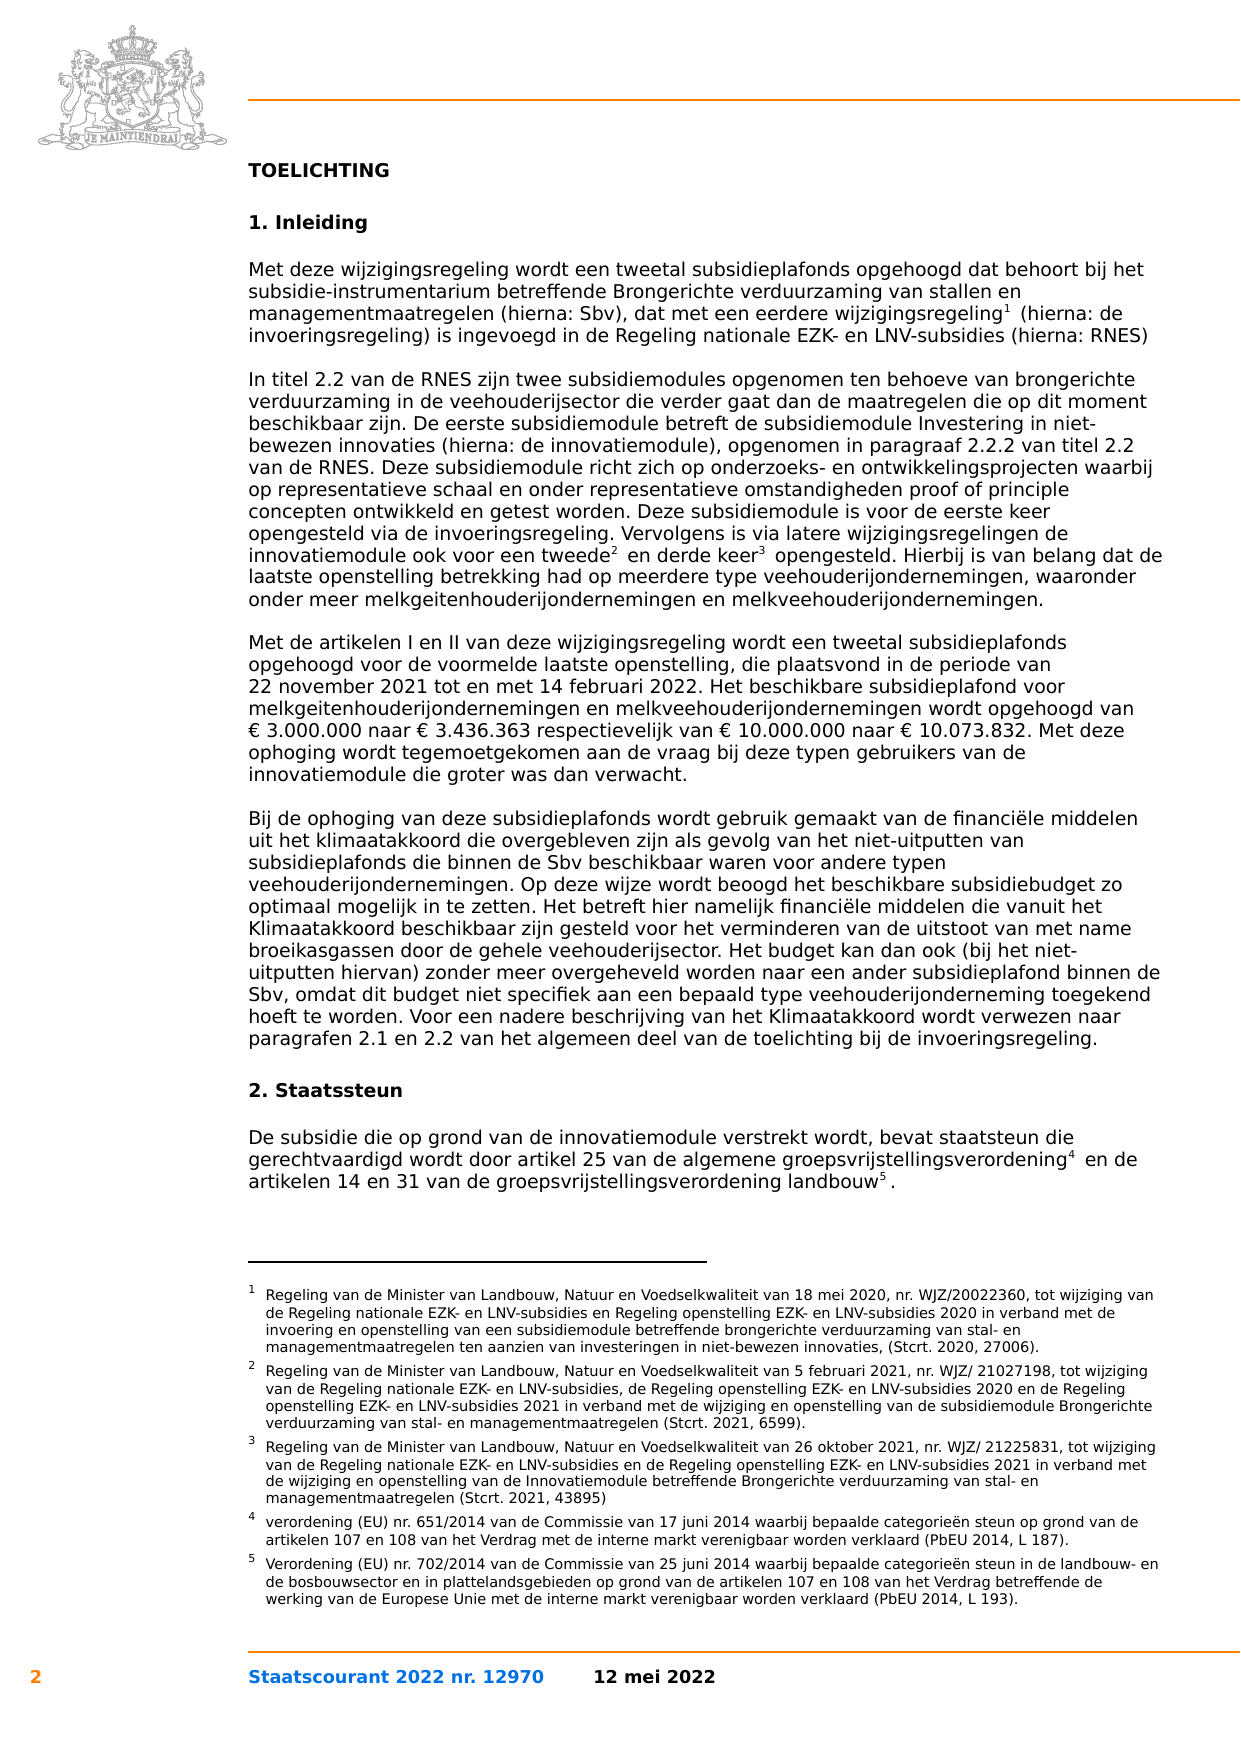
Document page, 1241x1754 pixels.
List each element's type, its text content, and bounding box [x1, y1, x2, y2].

picture [38, 25, 227, 150]
text Regeling van de Minister van Landbouw, Natuur en Voedselkwaliteit van 5 februari 2021, nr. WJZ/ 21027198, tot wijziging van de Regeling nationale EZK- en LNV-subsidies, de Regeling openstelling EZK- en LNV-subsidies 2020 en de Regeling openstelling EZK- en LNV-subsidies 2021 in verband met de wijziging en openstelling van de subsidiemodule Brongerichte verduurzaming van stal- en managementmaatregelen (Stcrt. 2021, 6599). [248, 1359, 1163, 1432]
text Bij de ophoging van deze subsidieplafonds wordt gebruik gemaakt van de financiële middelen uit het klimaatakkoord die overgebleven zijn als gevolg van het niet-uitputten van subsidieplafonds die binnen de Sbv beschikbaar waren voor andere typen veehouderijondernemingen. Op deze wijze wordt beoogd het beschikbare subsidiebudget zo optimaal mogelijk in te zetten. Het betreft hier namelijk financiële middelen die vanuit het Klimaatakkoord beschikbaar zijn gesteld voor het verminderen van de uitstoot van met name broeikasgassen door de gehele veehouderijsector. Het budget kan dan ook (bij het niet-uitputten hiervan) zonder meer overgeheveld worden naar een ander subsidieplafond binnen de Sbv, omdat dit budget niet specifiek aan een bepaald type veehouderijonderneming toegekend hoeft te worden. Voor een nadere beschrijving van het Klimaatakkoord wordt verwezen naar paragrafen 2.1 en 2.2 van het algemeen deel van de toelichting bij de invoeringsregeling. [248, 808, 1163, 1050]
text verordening (EU) nr. 651/2014 van de Commissie van 17 juni 2014 waarbij bepaalde categorieën steun op grond van de artikelen 107 en 108 van het Verdrag met de interne markt verenigbaar worden verklaard (PbEU 2014, L 187). [248, 1510, 1163, 1549]
subtitle TOELICHTING [248, 160, 1163, 182]
subtitle 1. Inleiding [248, 212, 1163, 234]
subtitle 2. Staatssteun [248, 1080, 1163, 1102]
text Regeling van de Minister van Landbouw, Natuur en Voedselkwaliteit van 26 oktober 2021, nr. WJZ/ 21225831, tot wijziging van de Regeling nationale EZK- en LNV-subsidies en de Regeling openstelling EZK- en LNV-subsidies 2021 in verband met de wijziging en openstelling van de Innovatiemodule betreffende Brongerichte verduurzaming van stal- en managementmaatregelen (Stcrt. 2021, 43895) [248, 1434, 1163, 1507]
text Met de artikelen I en II van deze wijzigingsregeling wordt een tweetal subsidieplafonds opgehoogd voor de voormelde laatste openstelling, die plaatsvond in de periode van 22 november 2021 tot en met 14 februari 2022. Het beschikbare subsidieplafond voor melkgeitenhouderijondernemingen en melkveehouderijondernemingen wordt opgehoogd van € 3.000.000 naar € 3.436.363 respectievelijk van € 10.000.000 naar € 10.073.832. Met deze ophoging wordt tegemoetgekomen aan de vraag bij deze typen gebruikers van de innovatiemodule die groter was dan verwacht. [248, 632, 1163, 786]
text Met deze wijzigingsregeling wordt een tweetal subsidieplafonds opgehoogd dat behoort bij het subsidie-instrumentarium betreffende Brongerichte verduurzaming van stallen en managementmaatregelen (hierna: Sbv), dat met een eerdere wijzigingsregeling (hierna: de invoeringsregeling) is ingevoegd in de Regeling nationale EZK- en LNV-subsidies (hierna: RNES) [248, 259, 1163, 347]
text In titel 2.2 van de RNES zijn twee subsidiemodules opgenomen ten behoeve van brongerichte verduurzaming in de veehouderijsector die verder gaat dan de maatregelen die op dit moment beschikbaar zijn. De eerste subsidiemodule betreft de subsidiemodule Investering in niet-bewezen innovaties (hierna: de innovatiemodule), opgenomen in paragraaf 2.2.2 van titel 2.2 van de RNES. Deze subsidiemodule richt zich op onderzoeks- en ontwikkelingsprojecten waarbij op representatieve schaal en onder representatieve omstandigheden proof of principle concepten ontwikkeld en getest worden. Deze subsidiemodule is voor de eerste keer opengesteld via de invoeringsregeling. Vervolgens is via latere wijzigingsregelingen de innovatiemodule ook voor een tweede en derde keer opengesteld. Hierbij is van belang dat de laatste openstelling betrekking had op meerdere type veehouderijondernemingen, waaronder onder meer melkgeitenhouderijondernemingen en melkveehouderijondernemingen. [248, 369, 1163, 610]
text De subsidie die op grond van de innovatiemodule verstrekt wordt, bevat staatsteun die gerechtvaardigd wordt door artikel 25 van de algemene groepsvrijstellingsverordening en de artikelen 14 en 31 van de groepsvrijstellingsverordening landbouw. [248, 1127, 1163, 1193]
text Regeling van de Minister van Landbouw, Natuur en Voedselkwaliteit van 18 mei 2020, nr. WJZ/20022360, tot wijziging van de Regeling nationale EZK- en LNV-subsidies en Regeling openstelling EZK- en LNV-subsidies 2020 in verband met de invoering en openstelling van een subsidiemodule betreffende brongerichte verduurzaming van stal- en managementmaatregelen ten aanzien van investeringen in niet-bewezen innovaties, (Stcrt. 2020, 27006). [248, 1283, 1163, 1356]
text Verordening (EU) nr. 702/2014 van de Commissie van 25 juni 2014 waarbij bepaalde categorieën steun in de landbouw- en de bosbouwsector en in plattelandsgebieden op grond van de artikelen 107 en 108 van het Verdrag betreffende de werking van de Europese Unie met de interne markt verenigbaar worden verklaard (PbEU 2014, L 193). [248, 1552, 1163, 1608]
